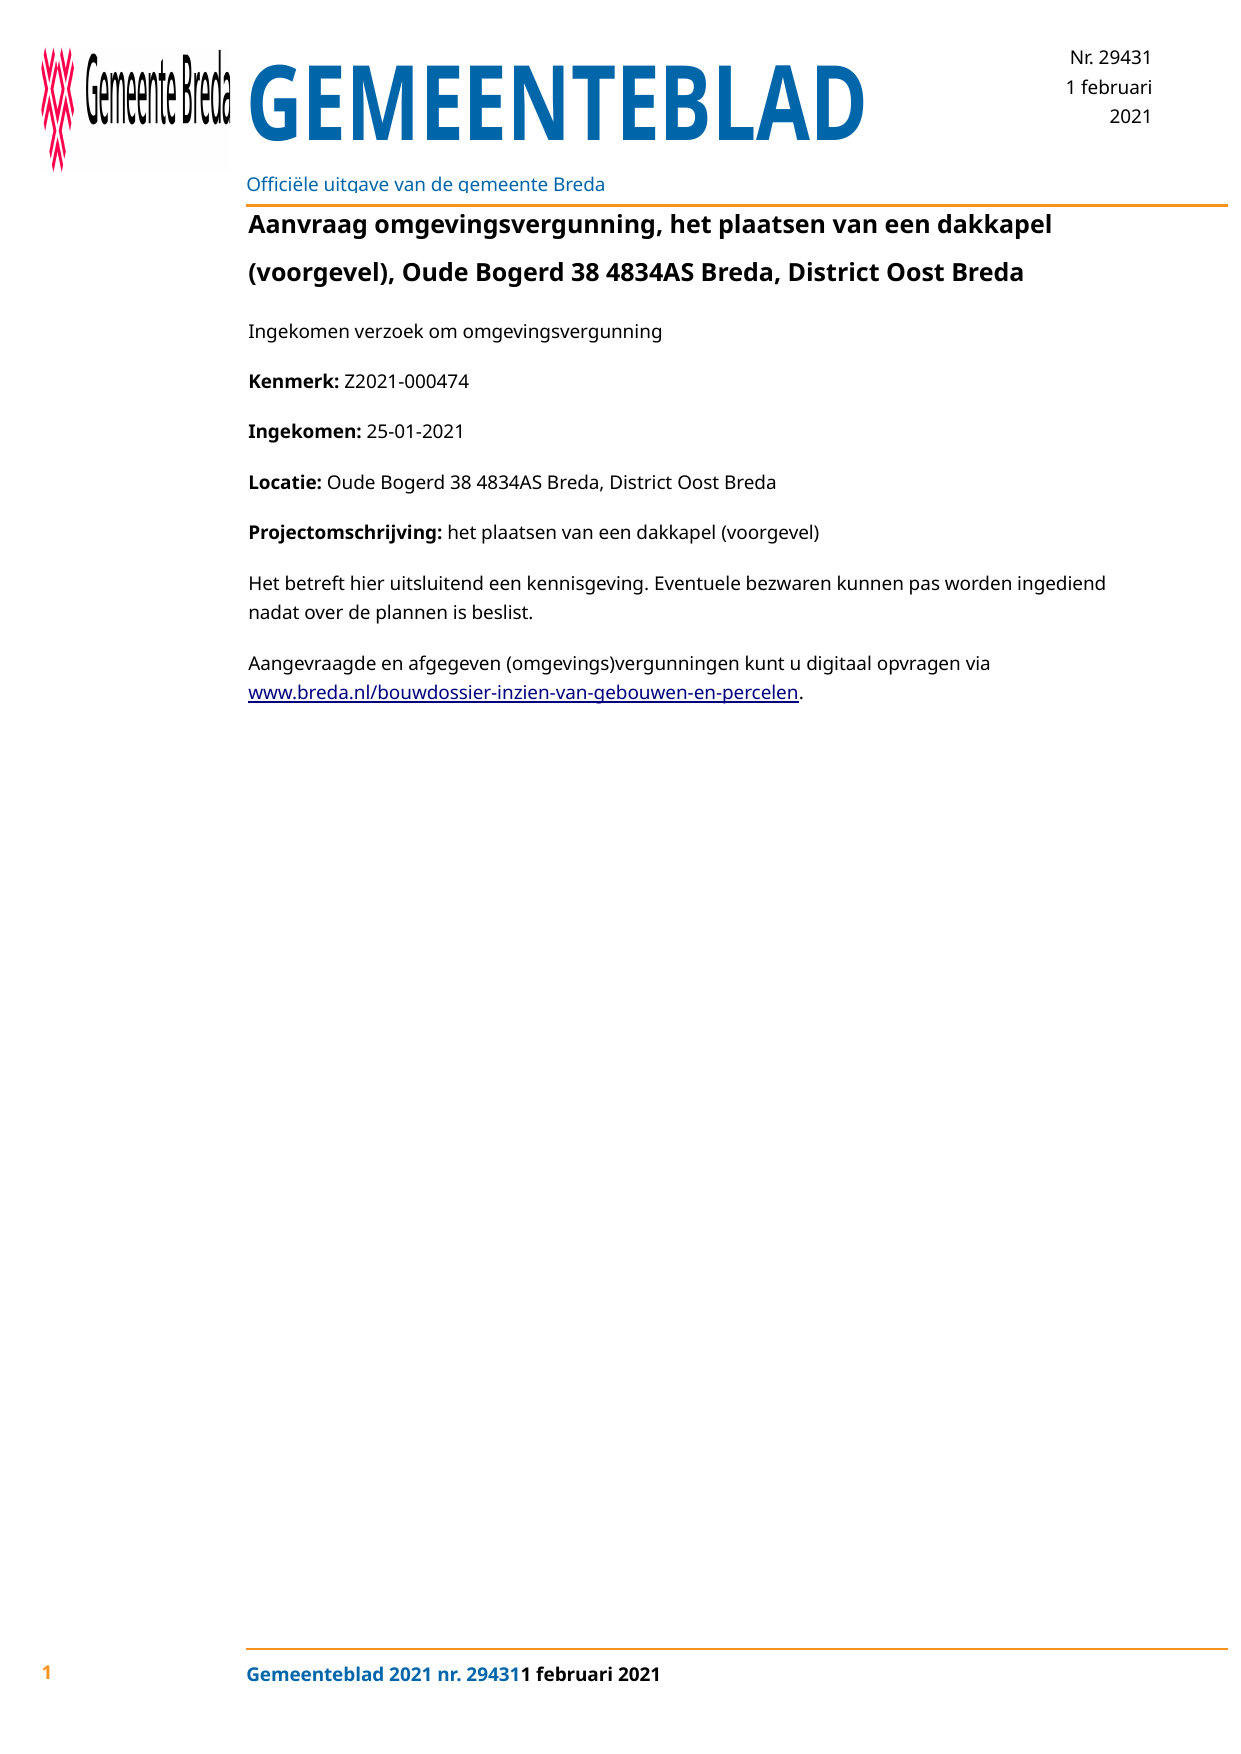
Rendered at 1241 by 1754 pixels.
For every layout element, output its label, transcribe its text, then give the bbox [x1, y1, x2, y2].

text Aanvraag omgevingsvergunning, het plaatsen van een dakkapel (voorgevel), Oude Bogerd 38 4834AS Breda, District Oost Breda [248, 207, 1152, 288]
picture [41, 47, 231, 172]
text Ingekomen verzoek om omgevingsvergunning [248, 318, 1152, 344]
text Locatie: Oude Bogerd 38 4834AS Breda, District Oost Breda [248, 469, 1152, 495]
text Aangevraagde en afgegeven (omgevings)vergunningen kunt u digitaal opvragen via www.breda.nl/bouwdossier-inzien-van-gebouwen-en-percelen. [248, 650, 1152, 705]
text Ingekomen: 25-01-2021 [248, 419, 1152, 444]
text Kenmerk: Z2021-000474 [248, 368, 1152, 394]
text Het betreft hier uitsluitend een kennisgeving. Eventuele bezwaren kunnen pas worden ingediend nadat over de plannen is beslist. [248, 570, 1152, 625]
text Projectomschrijving: het plaatsen van een dakkapel (voorgevel) [248, 519, 1152, 545]
